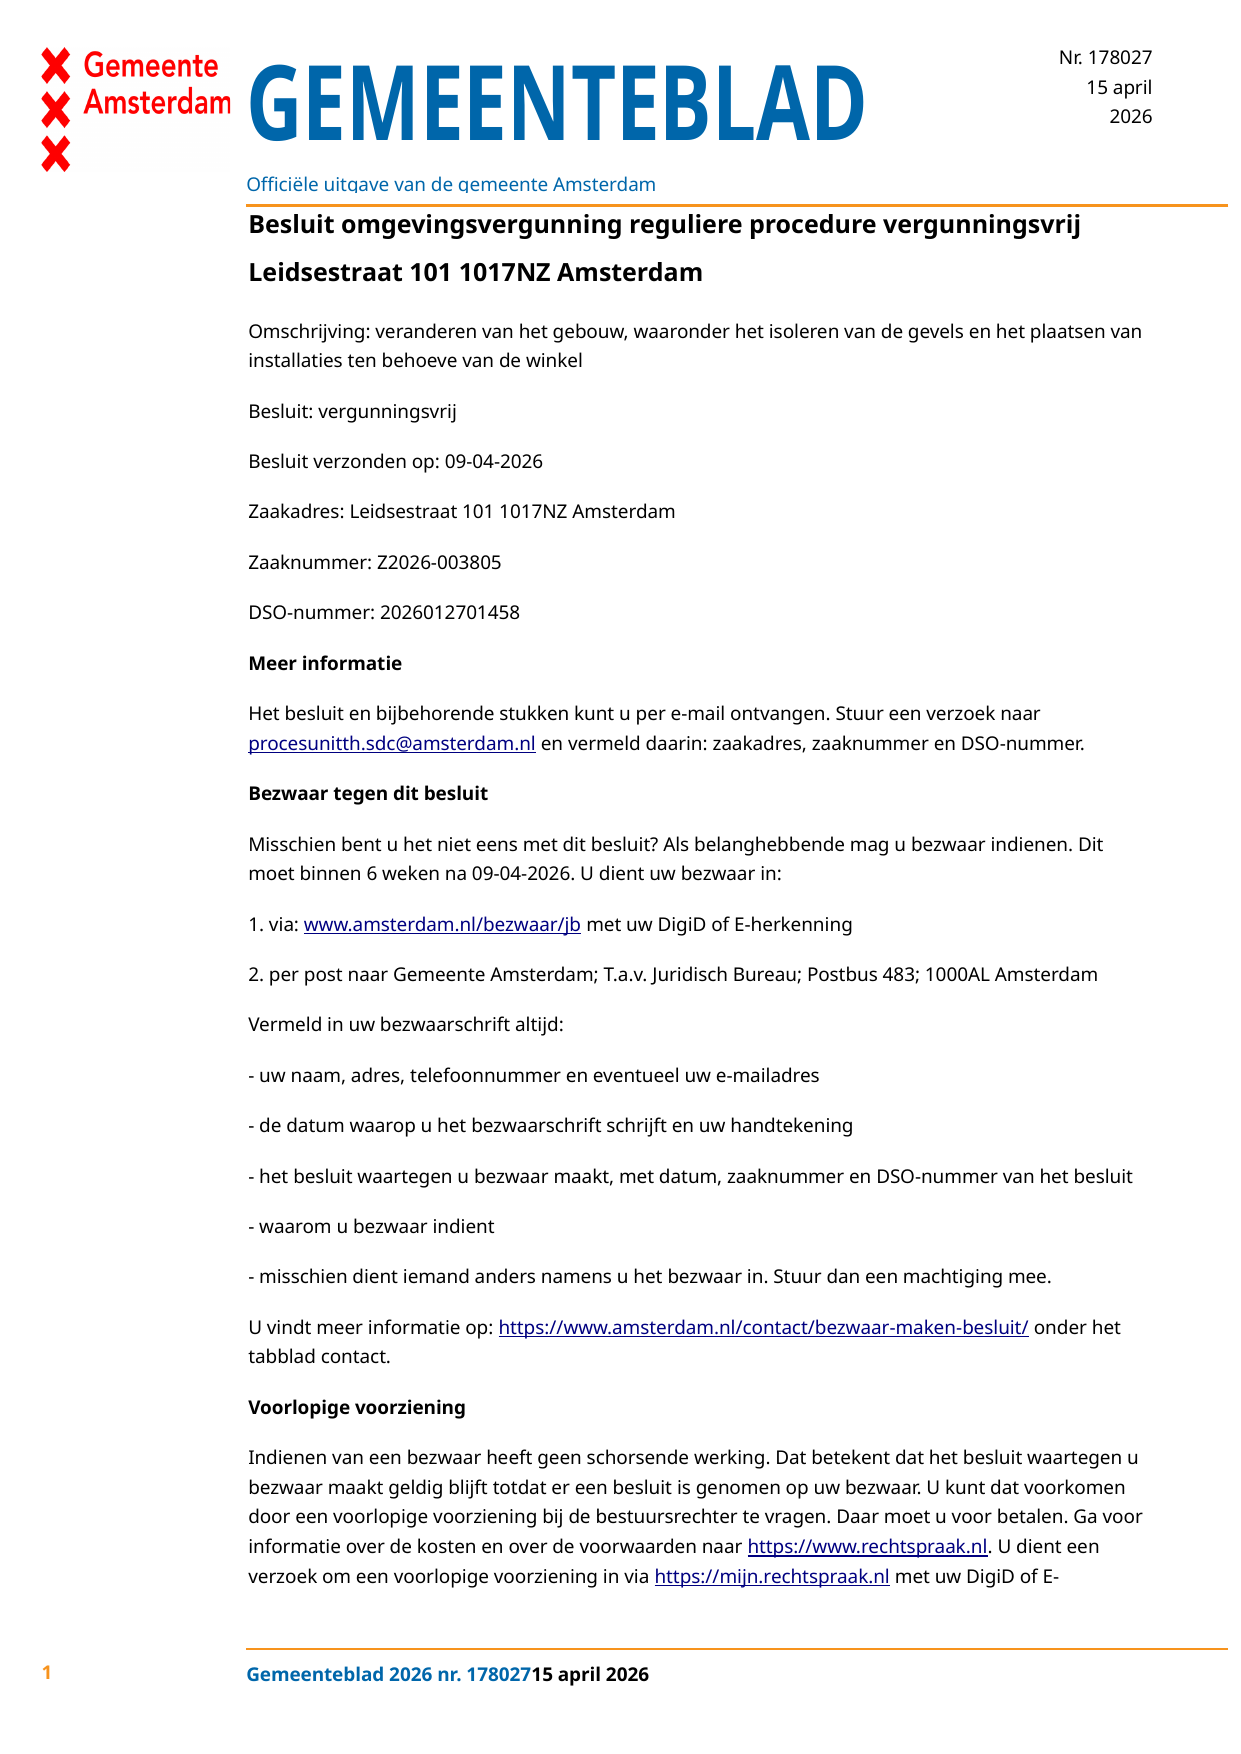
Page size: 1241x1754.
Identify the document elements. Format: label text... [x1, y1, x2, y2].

text - misschien dient iemand anders namens u het bezwaar in. Stuur dan een machtiging mee. [248, 1264, 1152, 1289]
text Indienen van een bezwaar heeft geen schorsende werking. Dat betekent dat het besluit waartegen u bezwaar maakt geldig blijft totdat er een besluit is genomen op uw bezwaar. U kunt dat voorkomen door een voorlopige voorziening bij de bestuursrechter te vragen. Daar moet u voor betalen. Ga voor informatie over de kosten en over de voorwaarden naar https://www.rechtspraak.nl. U dient een verzoek om een voorlopige voorziening in via https://mijn.rechtspraak.nl met uw DigiD of E- [248, 1444, 1152, 1589]
text U vindt meer informatie op: https://www.amsterdam.nl/contact/bezwaar-maken-besluit/ onder het tabblad contact. [248, 1314, 1152, 1369]
text Omschrijving: veranderen van het gebouw, waaronder het isoleren van de gevels en het plaatsen van installaties ten behoeve van de winkel [248, 318, 1152, 373]
text Bezwaar tegen dit besluit [248, 780, 1152, 806]
text 1. via: www.amsterdam.nl/bezwaar/jb met uw DigiD of E-herkenning [248, 911, 1152, 937]
picture [41, 47, 231, 172]
text - de datum waarop u het bezwaarschrift schrijft en uw handtekening [248, 1112, 1152, 1138]
text Zaakadres: Leidsestraat 101 1017NZ Amsterdam [248, 499, 1152, 524]
text Het besluit en bijbehorende stukken kunt u per e-mail ontvangen. Stuur een verzoek naar procesunitth.sdc@amsterdam.nl en vermeld daarin: zaakadres, zaaknummer en DSO-nummer. [248, 700, 1152, 756]
text Misschien bent u het niet eens met dit besluit? Als belanghebbende mag u bezwaar indienen. Dit moet binnen 6 weken na 09-04-2026. U dient uw bezwaar in: [248, 831, 1152, 886]
text 2. per post naar Gemeente Amsterdam; T.a.v. Juridisch Bureau; Postbus 483; 1000AL Amsterdam [248, 961, 1152, 987]
text Vermeld in uw bezwaarschrift altijd: [248, 1012, 1152, 1037]
text Besluit: vergunningsvrij [248, 398, 1152, 424]
text DSO-nummer: 2026012701458 [248, 599, 1152, 625]
text Besluit omgevingsvergunning reguliere procedure vergunningsvrij Leidsestraat 101 1017NZ Amsterdam [248, 207, 1152, 288]
text Zaaknummer: Z2026-003805 [248, 549, 1152, 575]
text Voorlopige voorziening [248, 1394, 1152, 1420]
text - het besluit waartegen u bezwaar maakt, met datum, zaaknummer en DSO-nummer van het besluit [248, 1163, 1152, 1189]
text - waarom u bezwaar indient [248, 1213, 1152, 1239]
text Besluit verzonden op: 09-04-2026 [248, 448, 1152, 474]
text Meer informatie [248, 650, 1152, 676]
text - uw naam, adres, telefoonnummer en eventueel uw e-mailadres [248, 1062, 1152, 1088]
